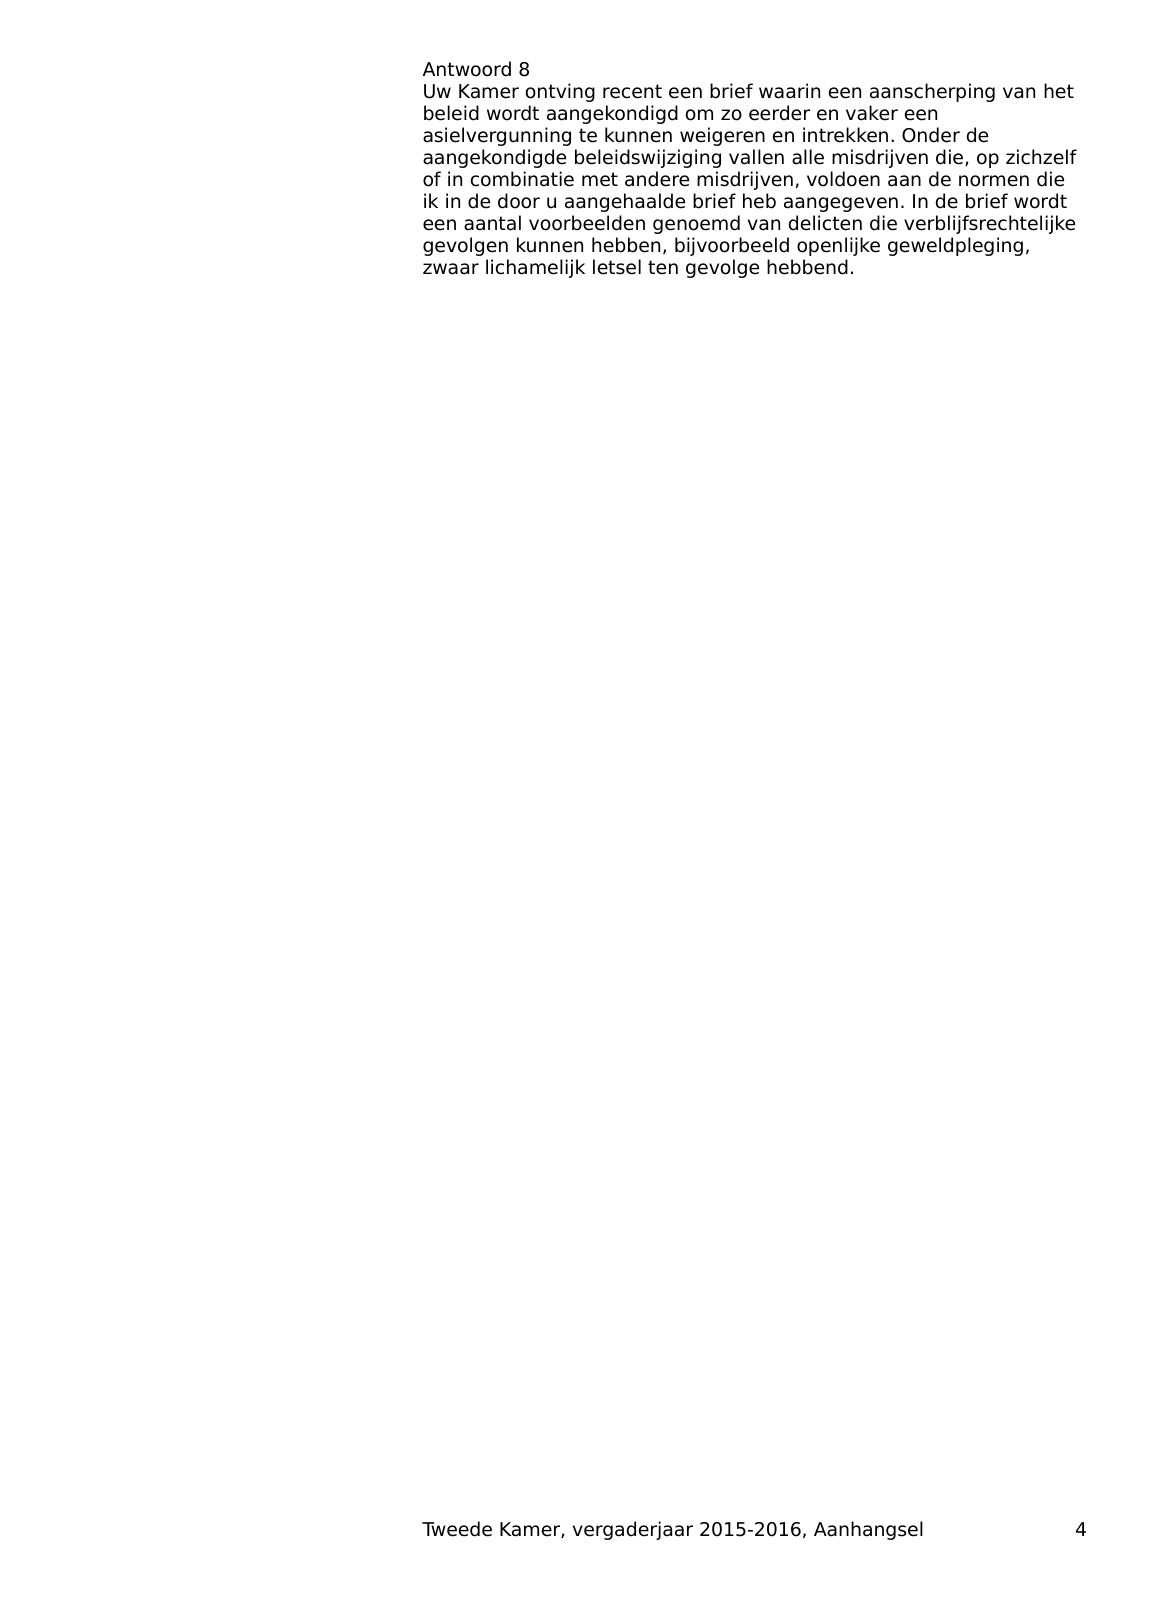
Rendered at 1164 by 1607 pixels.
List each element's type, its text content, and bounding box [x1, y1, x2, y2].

text Antwoord 8 [422, 59, 1087, 81]
text Uw Kamer ontving recent een brief waarin een aanscherping van het beleid wordt aangekondigd om zo eerder en vaker een asielvergunning te kunnen weigeren en intrekken. Onder de aangekondigde beleidswijziging vallen alle misdrijven die, op zichzelf of in combinatie met andere misdrijven, voldoen aan de normen die ik in de door u aangehaalde brief heb aangegeven. In de brief wordt een aantal voorbeelden genoemd van delicten die verblijfsrechtelijke gevolgen kunnen hebben, bijvoorbeeld openlijke geweldpleging, zwaar lichamelijk letsel ten gevolge hebbend. [422, 81, 1087, 279]
